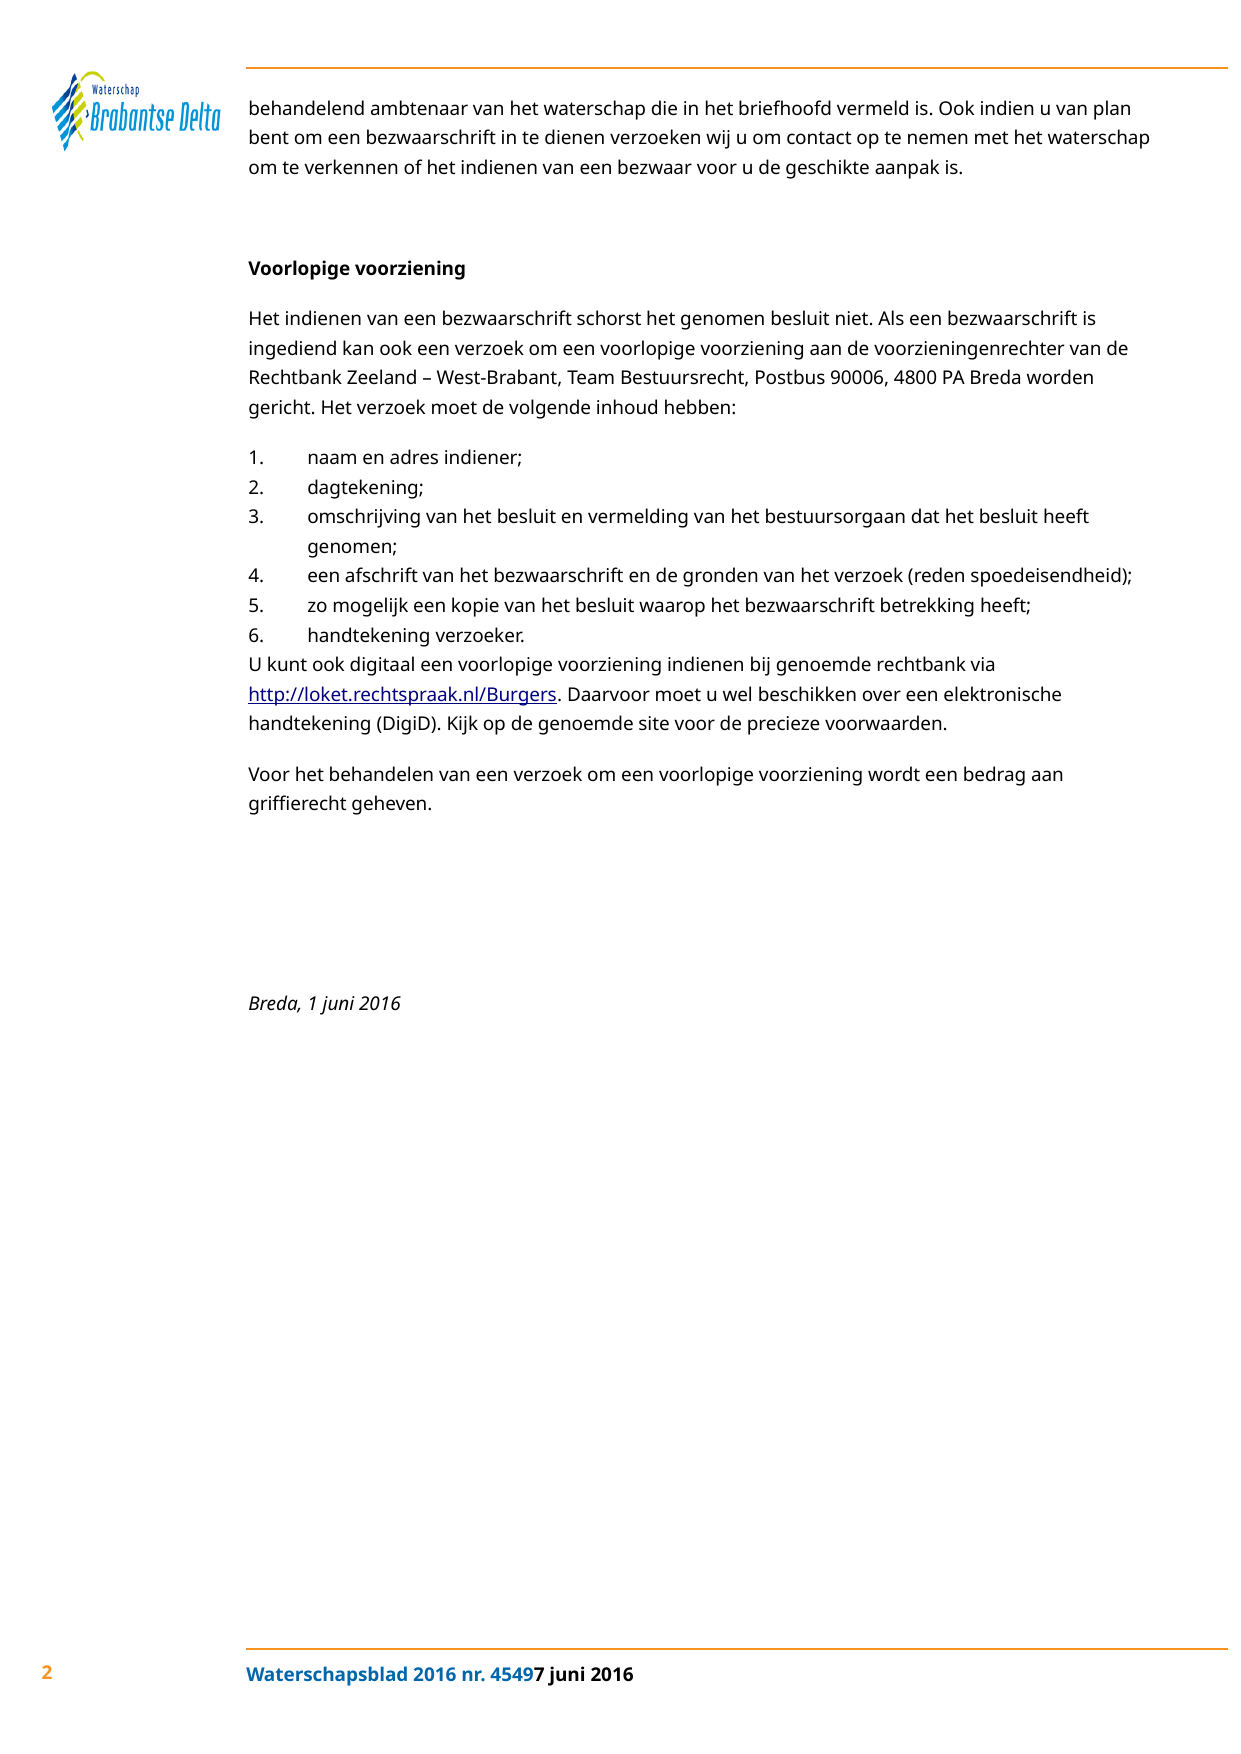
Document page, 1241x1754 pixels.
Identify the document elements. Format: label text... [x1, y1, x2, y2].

text Voor het behandelen van een verzoek om een voorlopige voorziening wordt een bedrag aan griffierecht geheven. [248, 761, 1152, 816]
text Het indienen van een bezwaarschrift schorst het genomen besluit niet. Als een bezwaarschrift is ingediend kan ook een verzoek om een voorlopige voorziening aan de voorzieningenrechter van de Rechtbank Zeeland – West-Brabant, Team Bestuursrecht, Postbus 90006, 4800 PA Breda worden gericht. Het verzoek moet de volgende inhoud hebben: [248, 305, 1152, 420]
picture [41, 47, 231, 172]
text Voorlopige voorziening [248, 255, 1152, 281]
list naam en adres indiener; [248, 444, 1152, 470]
list handtekening verzoeker. [248, 622, 1152, 648]
list een afschrift van het bezwaarschrift en de gronden van het verzoek (reden spoedeisendheid); [248, 563, 1152, 588]
text U kunt ook digitaal een voorlopige voorziening indienen bij genoemde rechtbank via http://loket.rechtspraak.nl/Burgers. Daarvoor moet u wel beschikken over een elektronische handtekening (DigiD). Kijk op de genoemde site voor de precieze voorwaarden. [248, 651, 1152, 736]
text behandelend ambtenaar van het waterschap die in het briefhoofd vermeld is. Ook indien u van plan bent om een bezwaarschrift in te dienen verzoeken wij u om contact op te nemen met het waterschap om te verkennen of het indienen van een bezwaar voor u de geschikte aanpak is. [248, 95, 1152, 180]
text Breda, 1 juni 2016 [248, 990, 1152, 1015]
list dagtekening; [248, 474, 1152, 500]
list zo mogelijk een kopie van het besluit waarop het bezwaarschrift betrekking heeft; [248, 592, 1152, 618]
list omschrijving van het besluit en vermelding van het bestuursorgaan dat het besluit heeft genomen; [248, 503, 1152, 559]
